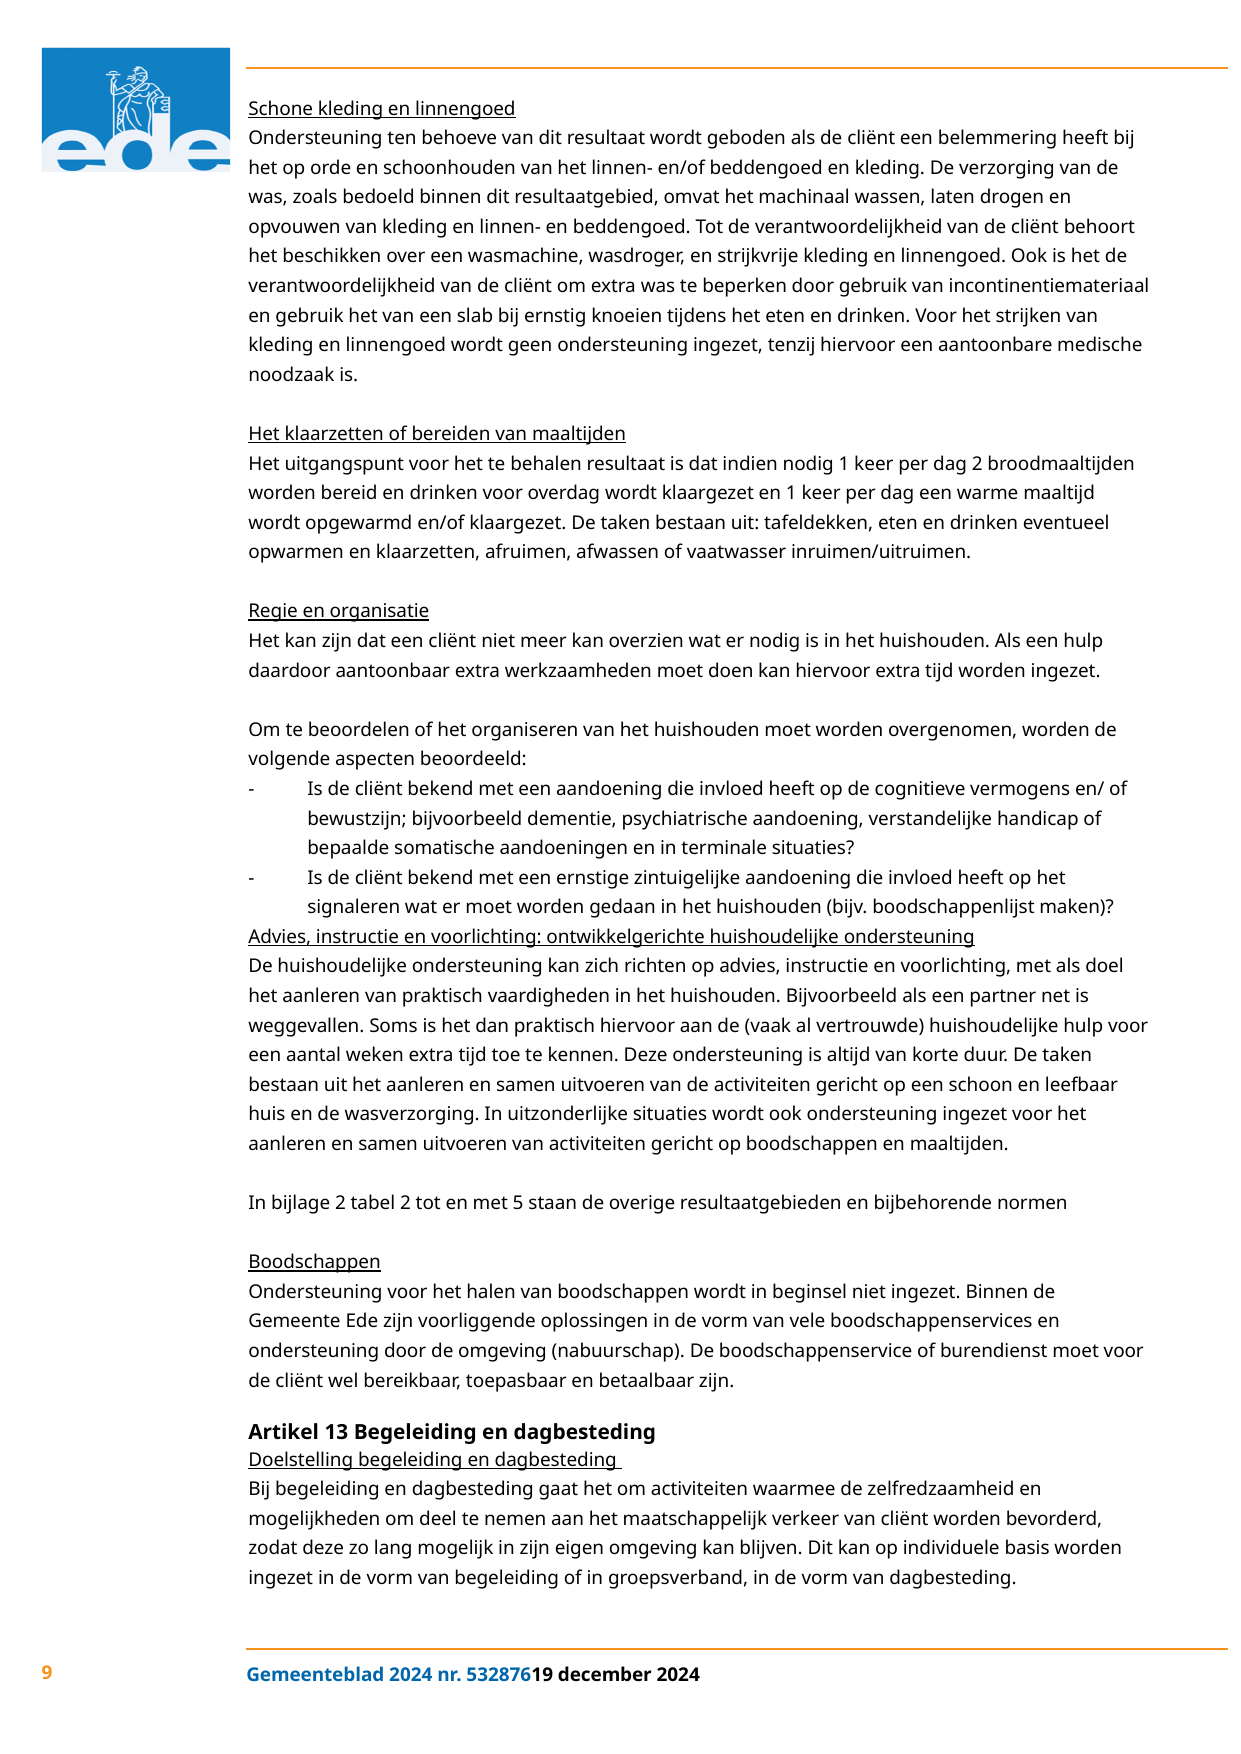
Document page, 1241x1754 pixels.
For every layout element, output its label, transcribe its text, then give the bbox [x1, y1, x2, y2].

text In bijlage 2 tabel 2 tot en met 5 staan de overige resultaatgebieden en bijbehorende normen [248, 1189, 1152, 1215]
text Regie en organisatie [248, 598, 1152, 623]
text Om te beoordelen of het organiseren van het huishouden moet worden overgenomen, worden de volgende aspecten beoordeeld: [248, 716, 1152, 771]
text Het uitgangspunt voor het te behalen resultaat is dat indien nodig 1 keer per dag 2 broodmaaltijden worden bereid en drinken voor overdag wordt klaargezet en 1 keer per dag een warme maaltijd wordt opgewarmd en/of klaargezet. De taken bestaan uit: tafeldekken, eten en drinken eventueel opwarmen en klaarzetten, afruimen, afwassen of vaatwasser inruimen/uitruimen. [248, 450, 1152, 564]
text Artikel 13 Begeleiding en dagbesteding [248, 1417, 1152, 1446]
list Is de cliënt bekend met een aandoening die invloed heeft op de cognitieve vermogens en/ of bewustzijn; bijvoorbeeld dementie, psychiatrische aandoening, verstandelijke handicap of bepaalde somatische aandoeningen en in terminale situaties? [248, 775, 1152, 860]
text Boodschappen [248, 1248, 1152, 1274]
list Is de cliënt bekend met een ernstige zintuigelijke aandoening die invloed heeft op het signaleren wat er moet worden gedaan in het huishouden (bijv. boodschappenlijst maken)? [248, 864, 1152, 919]
picture [41, 47, 231, 172]
text Ondersteuning voor het halen van boodschappen wordt in beginsel niet ingezet. Binnen de Gemeente Ede zijn voorliggende oplossingen in de vorm van vele boodschappenservices en ondersteuning door de omgeving (nabuurschap). De boodschappenservice of burendienst moet voor de cliënt wel bereikbaar, toepasbaar en betaalbaar zijn. [248, 1278, 1152, 1393]
text Advies, instructie en voorlichting: ontwikkelgerichte huishoudelijke ondersteuning [248, 923, 1152, 949]
text Ondersteuning ten behoeve van dit resultaat wordt geboden als de cliënt een belemmering heeft bij het op orde en schoonhouden van het linnen- en/of beddengoed en kleding. De verzorging van de was, zoals bedoeld binnen dit resultaatgebied, omvat het machinaal wassen, laten drogen en opvouwen van kleding en linnen- en beddengoed. Tot de verantwoordelijkheid van de cliënt behoort het beschikken over een wasmachine, wasdroger, en strijkvrije kleding en linnengoed. Ook is het de verantwoordelijkheid van de cliënt om extra was te beperken door gebruik van incontinentiemateriaal en gebruik het van een slab bij ernstig knoeien tijdens het eten en drinken. Voor het strijken van kleding en linnengoed wordt geen ondersteuning ingezet, tenzij hiervoor een aantoonbare medische noodzaak is. [248, 124, 1152, 387]
text Bij begeleiding en dagbesteding gaat het om activiteiten waarmee de zelfredzaamheid en mogelijkheden om deel te nemen aan het maatschappelijk verkeer van cliënt worden bevorderd, zodat deze zo lang mogelijk in zijn eigen omgeving kan blijven. Dit kan op individuele basis worden ingezet in de vorm van begeleiding of in groepsverband, in de vorm van dagbesteding. [248, 1475, 1152, 1590]
text Het klaarzetten of bereiden van maaltijden [248, 420, 1152, 446]
text De huishoudelijke ondersteuning kan zich richten op advies, instructie en voorlichting, met als doel het aanleren van praktisch vaardigheden in het huishouden. Bijvoorbeeld als een partner net is weggevallen. Soms is het dan praktisch hiervoor aan de (vaak al vertrouwde) huishoudelijke hulp voor een aantal weken extra tijd toe te kennen. Deze ondersteuning is altijd van korte duur. De taken bestaan uit het aanleren en samen uitvoeren van de activiteiten gericht op een schoon en leefbaar huis en de wasverzorging. In uitzonderlijke situaties wordt ook ondersteuning ingezet voor het aanleren en samen uitvoeren van activiteiten gericht op boodschappen en maaltijden. [248, 953, 1152, 1156]
text Schone kleding en linnengoed [248, 95, 1152, 121]
text Het kan zijn dat een cliënt niet meer kan overzien wat er nodig is in het huishouden. Als een hulp daardoor aantoonbaar extra werkzaamheden moet doen kan hiervoor extra tijd worden ingezet. [248, 627, 1152, 683]
text Doelstelling begeleiding en dagbesteding [248, 1446, 1152, 1471]
